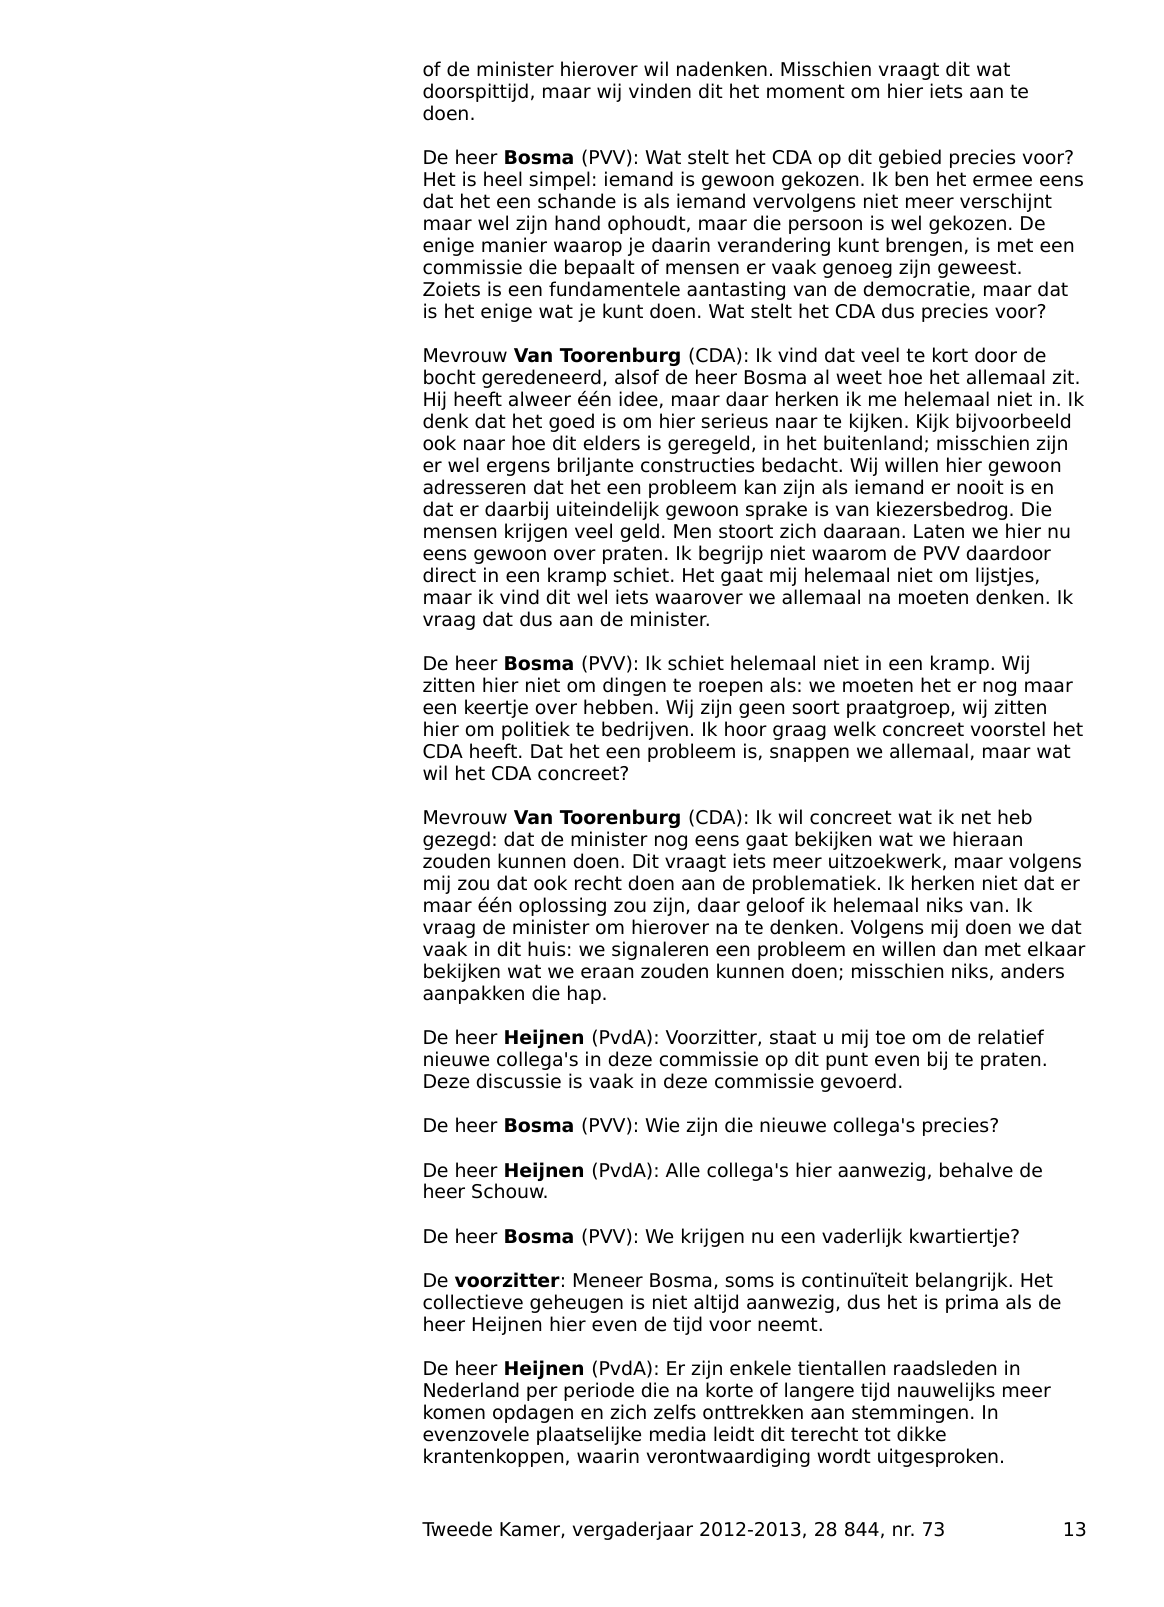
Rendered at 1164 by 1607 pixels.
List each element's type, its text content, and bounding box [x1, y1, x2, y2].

text De heer Bosma (PVV): Wat stelt het CDA op dit gebied precies voor? Het is heel simpel: iemand is gewoon gekozen. Ik ben het ermee eens dat het een schande is als iemand vervolgens niet meer verschijnt maar wel zijn hand ophoudt, maar die persoon is wel gekozen. De enige manier waarop je daarin verandering kunt brengen, is met een commissie die bepaalt of mensen er vaak genoeg zijn geweest. Zoiets is een fundamentele aantasting van de democratie, maar dat is het enige wat je kunt doen. Wat stelt het CDA dus precies voor? [422, 147, 1087, 323]
text De heer Heijnen (PvdA): Voorzitter, staat u mij toe om de relatief nieuwe collega's in deze commissie op dit punt even bij te praten. Deze discussie is vaak in deze commissie gevoerd. [422, 1027, 1087, 1093]
text of de minister hierover wil nadenken. Misschien vraagt dit wat doorspittijd, maar wij vinden dit het moment om hier iets aan te doen. [422, 59, 1087, 125]
text De voorzitter: Meneer Bosma, soms is continuïteit belangrijk. Het collectieve geheugen is niet altijd aanwezig, dus het is prima als de heer Heijnen hier even de tijd voor neemt. [422, 1270, 1087, 1336]
text De heer Bosma (PVV): Ik schiet helemaal niet in een kramp. Wij zitten hier niet om dingen te roepen als: we moeten het er nog maar een keertje over hebben. Wij zijn geen soort praatgroep, wij zitten hier om politiek te bedrijven. Ik hoor graag welk concreet voorstel het CDA heeft. Dat het een probleem is, snappen we allemaal, maar wat wil het CDA concreet? [422, 653, 1087, 785]
text Mevrouw Van Toorenburg (CDA): Ik vind dat veel te kort door de bocht geredeneerd, alsof de heer Bosma al weet hoe het allemaal zit. Hij heeft alweer één idee, maar daar herken ik me helemaal niet in. Ik denk dat het goed is om hier serieus naar te kijken. Kijk bijvoorbeeld ook naar hoe dit elders is geregeld, in het buitenland; misschien zijn er wel ergens briljante constructies bedacht. Wij willen hier gewoon adresseren dat het een probleem kan zijn als iemand er nooit is en dat er daarbij uiteindelijk gewoon sprake is van kiezersbedrog. Die mensen krijgen veel geld. Men stoort zich daaraan. Laten we hier nu eens gewoon over praten. Ik begrijp niet waarom de PVV daardoor direct in een kramp schiet. Het gaat mij helemaal niet om lijstjes, maar ik vind dit wel iets waarover we allemaal na moeten denken. Ik vraag dat dus aan de minister. [422, 345, 1087, 631]
text De heer Bosma (PVV): We krijgen nu een vaderlijk kwartiertje? [422, 1226, 1087, 1248]
text De heer Heijnen (PvdA): Er zijn enkele tientallen raadsleden in Nederland per periode die na korte of langere tijd nauwelijks meer komen opdagen en zich zelfs onttrekken aan stemmingen. In evenzovele plaatselijke media leidt dit terecht tot dikke krantenkoppen, waarin verontwaardiging wordt uitgesproken. [422, 1358, 1087, 1468]
text Mevrouw Van Toorenburg (CDA): Ik wil concreet wat ik net heb gezegd: dat de minister nog eens gaat bekijken wat we hieraan zouden kunnen doen. Dit vraagt iets meer uitzoekwerk, maar volgens mij zou dat ook recht doen aan de problematiek. Ik herken niet dat er maar één oplossing zou zijn, daar geloof ik helemaal niks van. Ik vraag de minister om hierover na te denken. Volgens mij doen we dat vaak in dit huis: we signaleren een probleem en willen dan met elkaar bekijken wat we eraan zouden kunnen doen; misschien niks, anders aanpakken die hap. [422, 807, 1087, 1005]
text De heer Bosma (PVV): Wie zijn die nieuwe collega's precies? [422, 1115, 1087, 1137]
text De heer Heijnen (PvdA): Alle collega's hier aanwezig, behalve de heer Schouw. [422, 1159, 1087, 1203]
